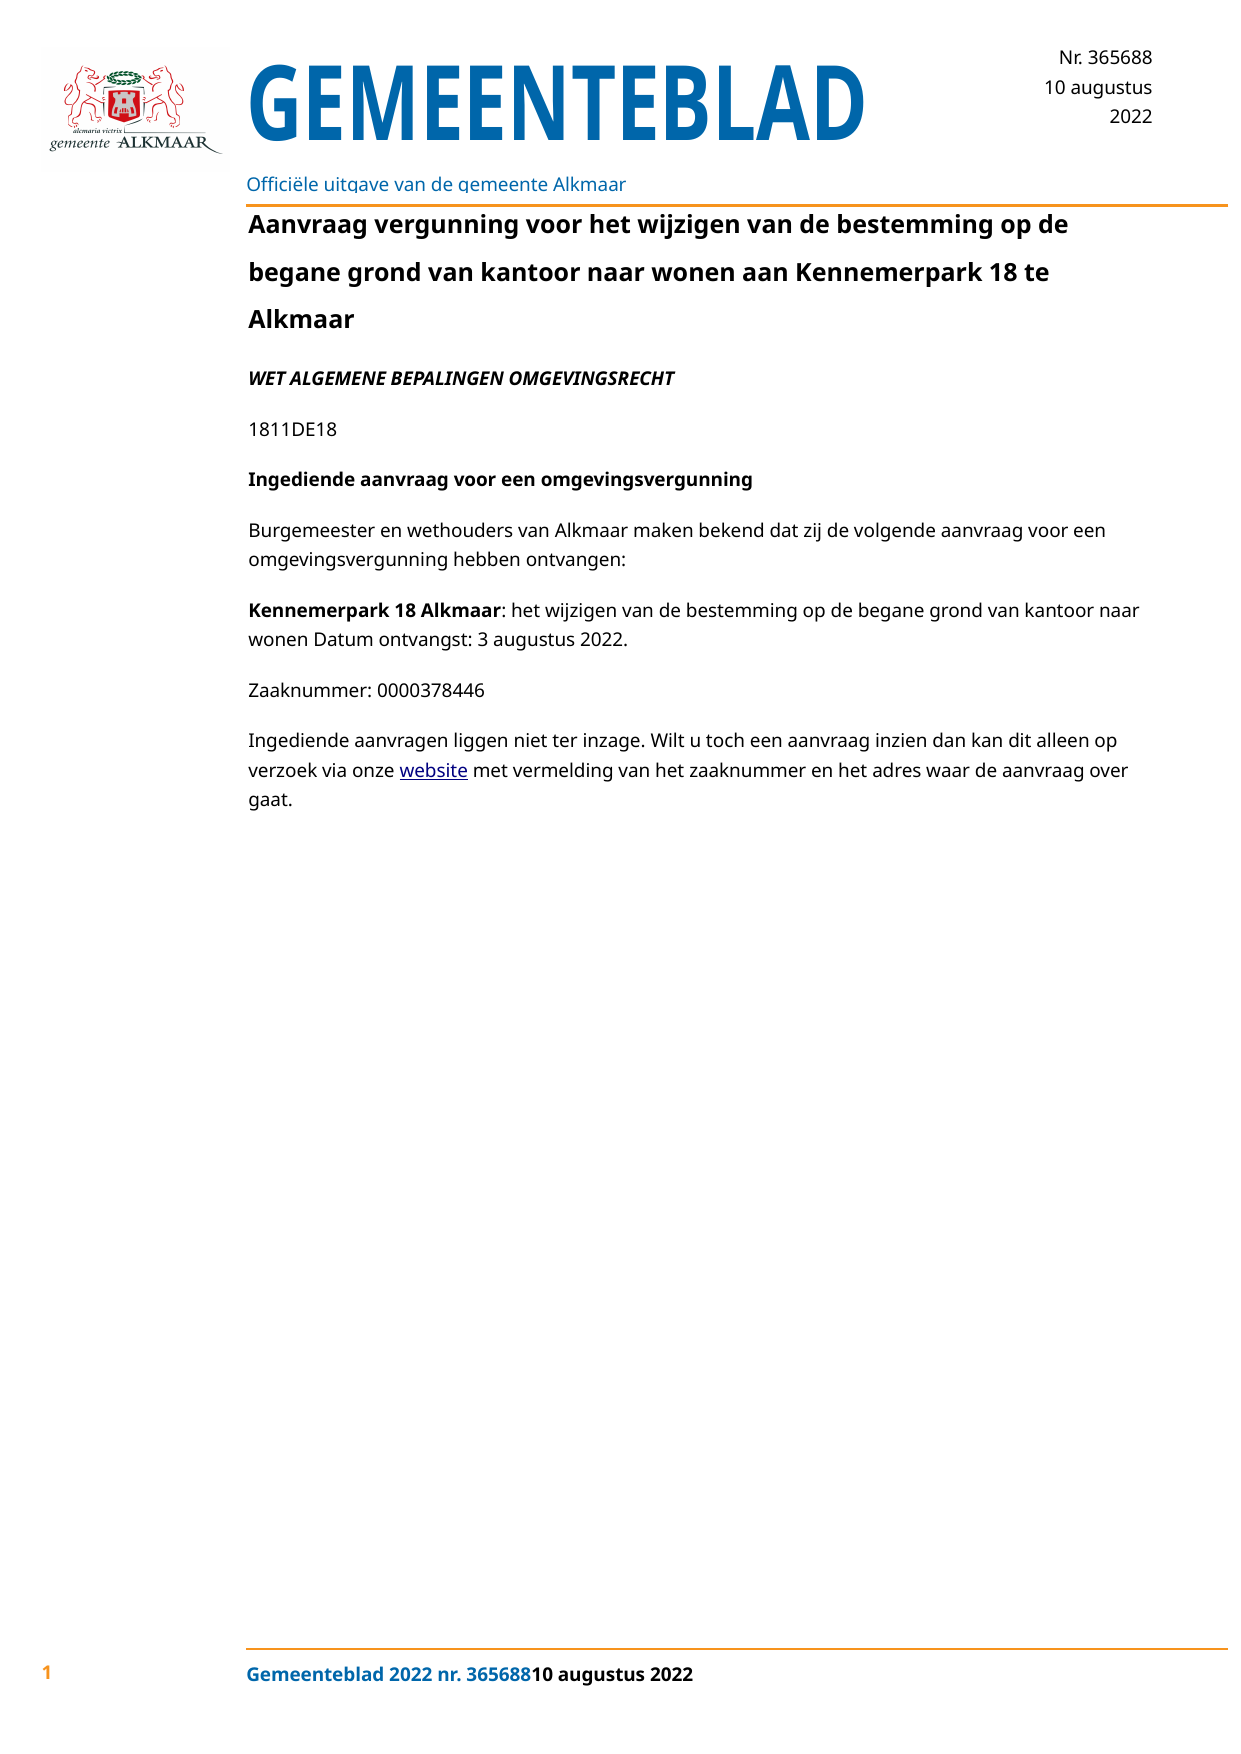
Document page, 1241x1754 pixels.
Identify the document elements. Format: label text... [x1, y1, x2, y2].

text Burgemeester en wethouders van Alkmaar maken bekend dat zij de volgende aanvraag voor een omgevingsvergunning hebben ontvangen: [248, 517, 1152, 572]
text WET ALGEMENE BEPALINGEN OMGEVINGSRECHT [248, 366, 1152, 391]
text Zaaknummer: 0000378446 [248, 677, 1152, 702]
picture [41, 47, 231, 172]
text Ingediende aanvragen liggen niet ter inzage. Wilt u toch een aanvraag inzien dan kan dit alleen op verzoek via onze website met vermelding van het zaaknummer en het adres waar de aanvraag over gaat. [248, 727, 1152, 812]
text 1811DE18 [248, 416, 1152, 442]
text Ingediende aanvraag voor een omgevingsvergunning [248, 466, 1152, 492]
text Kennemerpark 18 Alkmaar: het wijzigen van de bestemming op de begane grond van kantoor naar wonen Datum ontvangst: 3 augustus 2022. [248, 597, 1152, 652]
text Aanvraag vergunning voor het wijzigen van de bestemming op de begane grond van kantoor naar wonen aan Kennemerpark 18 te Alkmaar [248, 207, 1152, 336]
